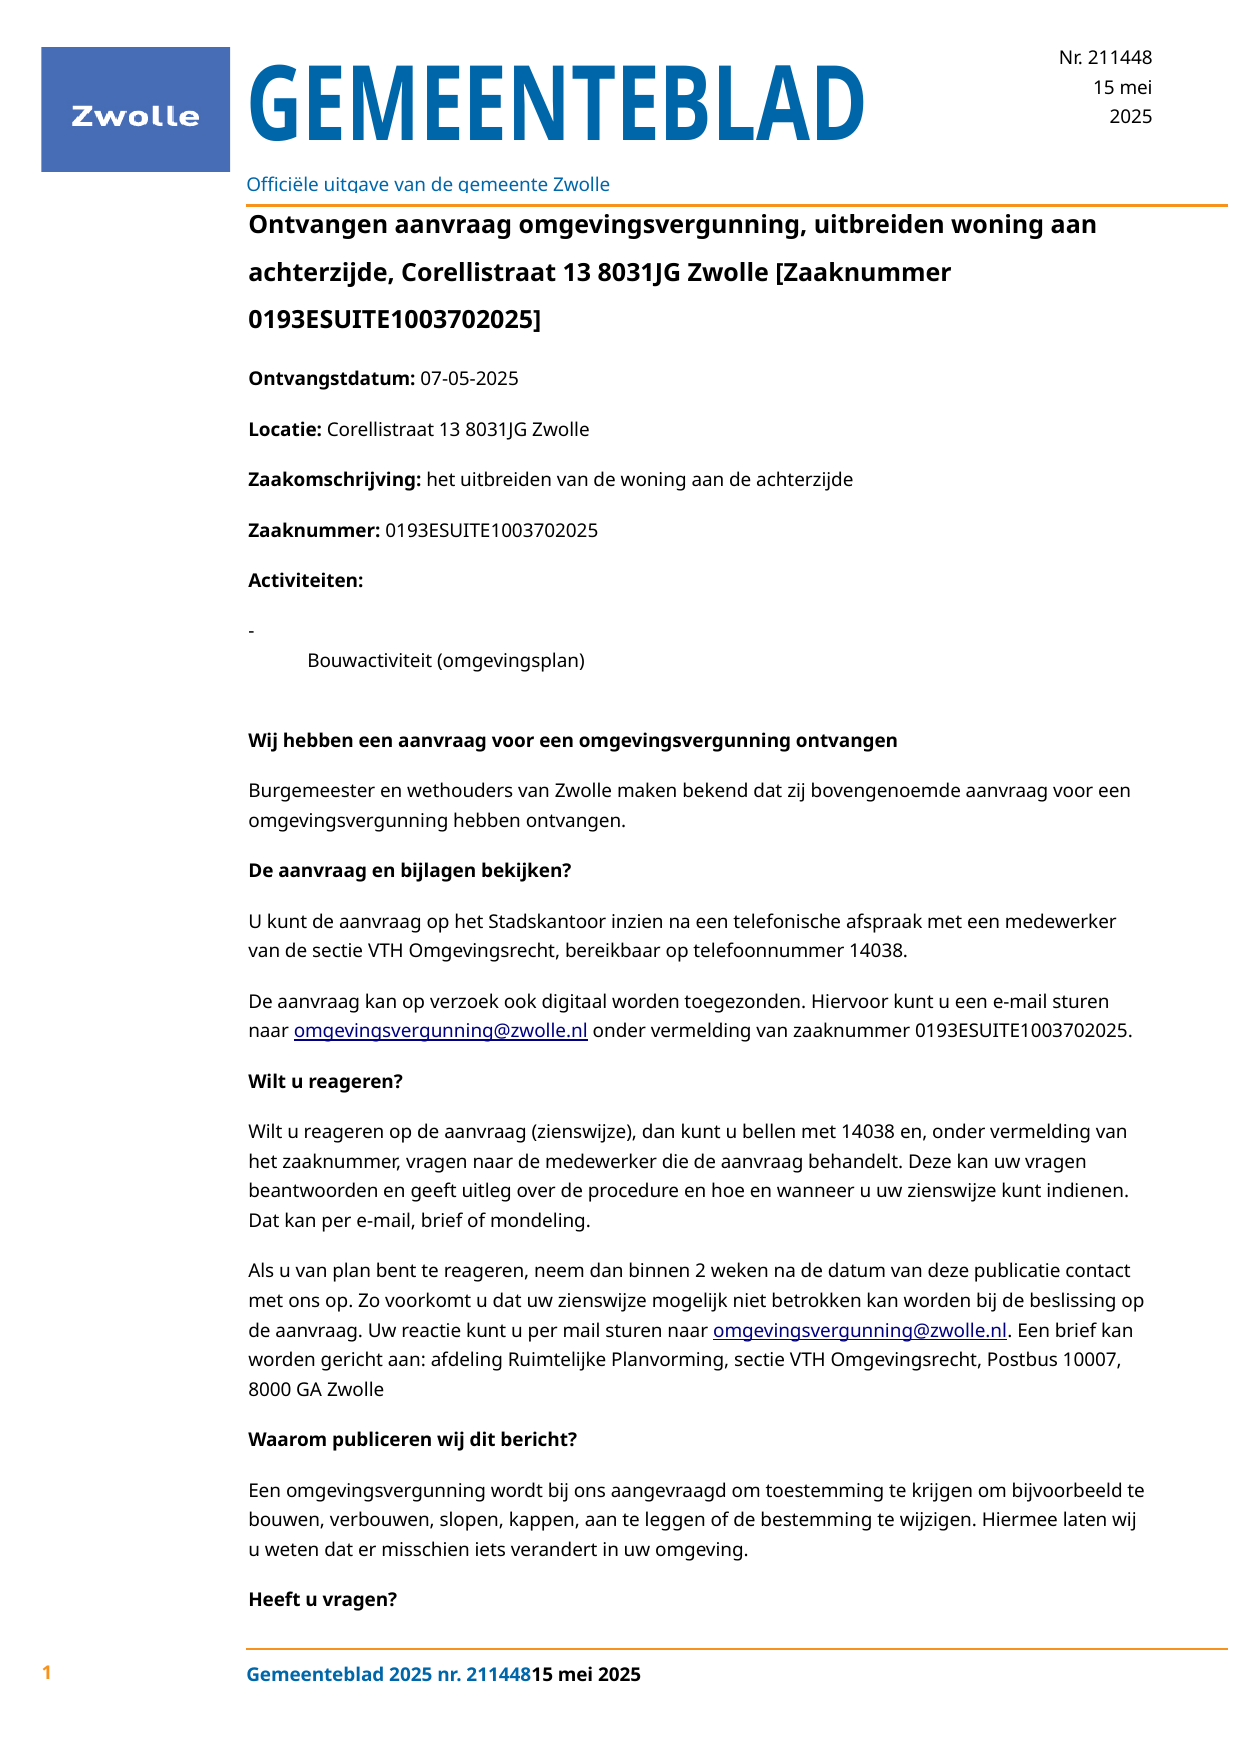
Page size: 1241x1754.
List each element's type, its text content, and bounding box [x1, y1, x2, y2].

text De aanvraag en bijlagen bekijken? [248, 858, 1152, 883]
text Zaakomschrijving: het uitbreiden van de woning aan de achterzijde [248, 466, 1152, 492]
picture [41, 47, 231, 172]
text Locatie: Corellistraat 13 8031JG Zwolle [248, 416, 1152, 442]
text Een omgevingsvergunning wordt bij ons aangevraagd om toestemming te krijgen om bijvoorbeeld te bouwen, verbouwen, slopen, kappen, aan te leggen of de bestemming te wijzigen. Hiermee laten wij u weten dat er misschien iets verandert in uw omgeving. [248, 1477, 1152, 1562]
text Waarom publiceren wij dit bericht? [248, 1426, 1152, 1452]
text De aanvraag kan op verzoek ook digitaal worden toegezonden. Hiervoor kunt u een e-mail sturen naar omgevingsvergunning@zwolle.nl onder vermelding van zaaknummer 0193ESUITE1003702025. [248, 988, 1152, 1043]
text Ontvangen aanvraag omgevingsvergunning, uitbreiden woning aan achterzijde, Corellistraat 13 8031JG Zwolle [Zaaknummer 0193ESUITE1003702025] [248, 207, 1152, 336]
text Wilt u reageren op de aanvraag (zienswijze), dan kunt u bellen met 14038 en, onder vermelding van het zaaknummer, vragen naar de medewerker die de aanvraag behandelt. Deze kan uw vragen beantwoorden en geeft uitleg over de procedure en hoe en wanneer u uw zienswijze kunt indienen. Dat kan per e-mail, brief of mondeling. [248, 1118, 1152, 1233]
text Wilt u reageren? [248, 1068, 1152, 1094]
text Wij hebben een aanvraag voor een omgevingsvergunning ontvangen [248, 727, 1152, 753]
text Heeft u vragen? [248, 1586, 1152, 1612]
list Bouwactiviteit (omgevingsplan) [248, 647, 1152, 673]
text U kunt de aanvraag op het Stadskantoor inzien na een telefonische afspraak met een medewerker van de sectie VTH Omgevingsrecht, bereikbaar op telefoonnummer 14038. [248, 908, 1152, 963]
text Burgemeester en wethouders van Zwolle maken bekend dat zij bovengenoemde aanvraag voor een omgevingsvergunning hebben ontvangen. [248, 778, 1152, 833]
text Ontvangstdatum: 07-05-2025 [248, 366, 1152, 391]
text Als u van plan bent te reageren, neem dan binnen 2 weken na de datum van deze publicatie contact met ons op. Zo voorkomt u dat uw zienswijze mogelijk niet betrokken kan worden bij de beslissing op de aanvraag. Uw reactie kunt u per mail sturen naar omgevingsvergunning@zwolle.nl. Een brief kan worden gericht aan: afdeling Ruimtelijke Planvorming, sectie VTH Omgevingsrecht, Postbus 10007, 8000 GA Zwolle [248, 1258, 1152, 1402]
text Zaaknummer: 0193ESUITE1003702025 [248, 517, 1152, 542]
text Activiteiten: [248, 567, 1152, 593]
